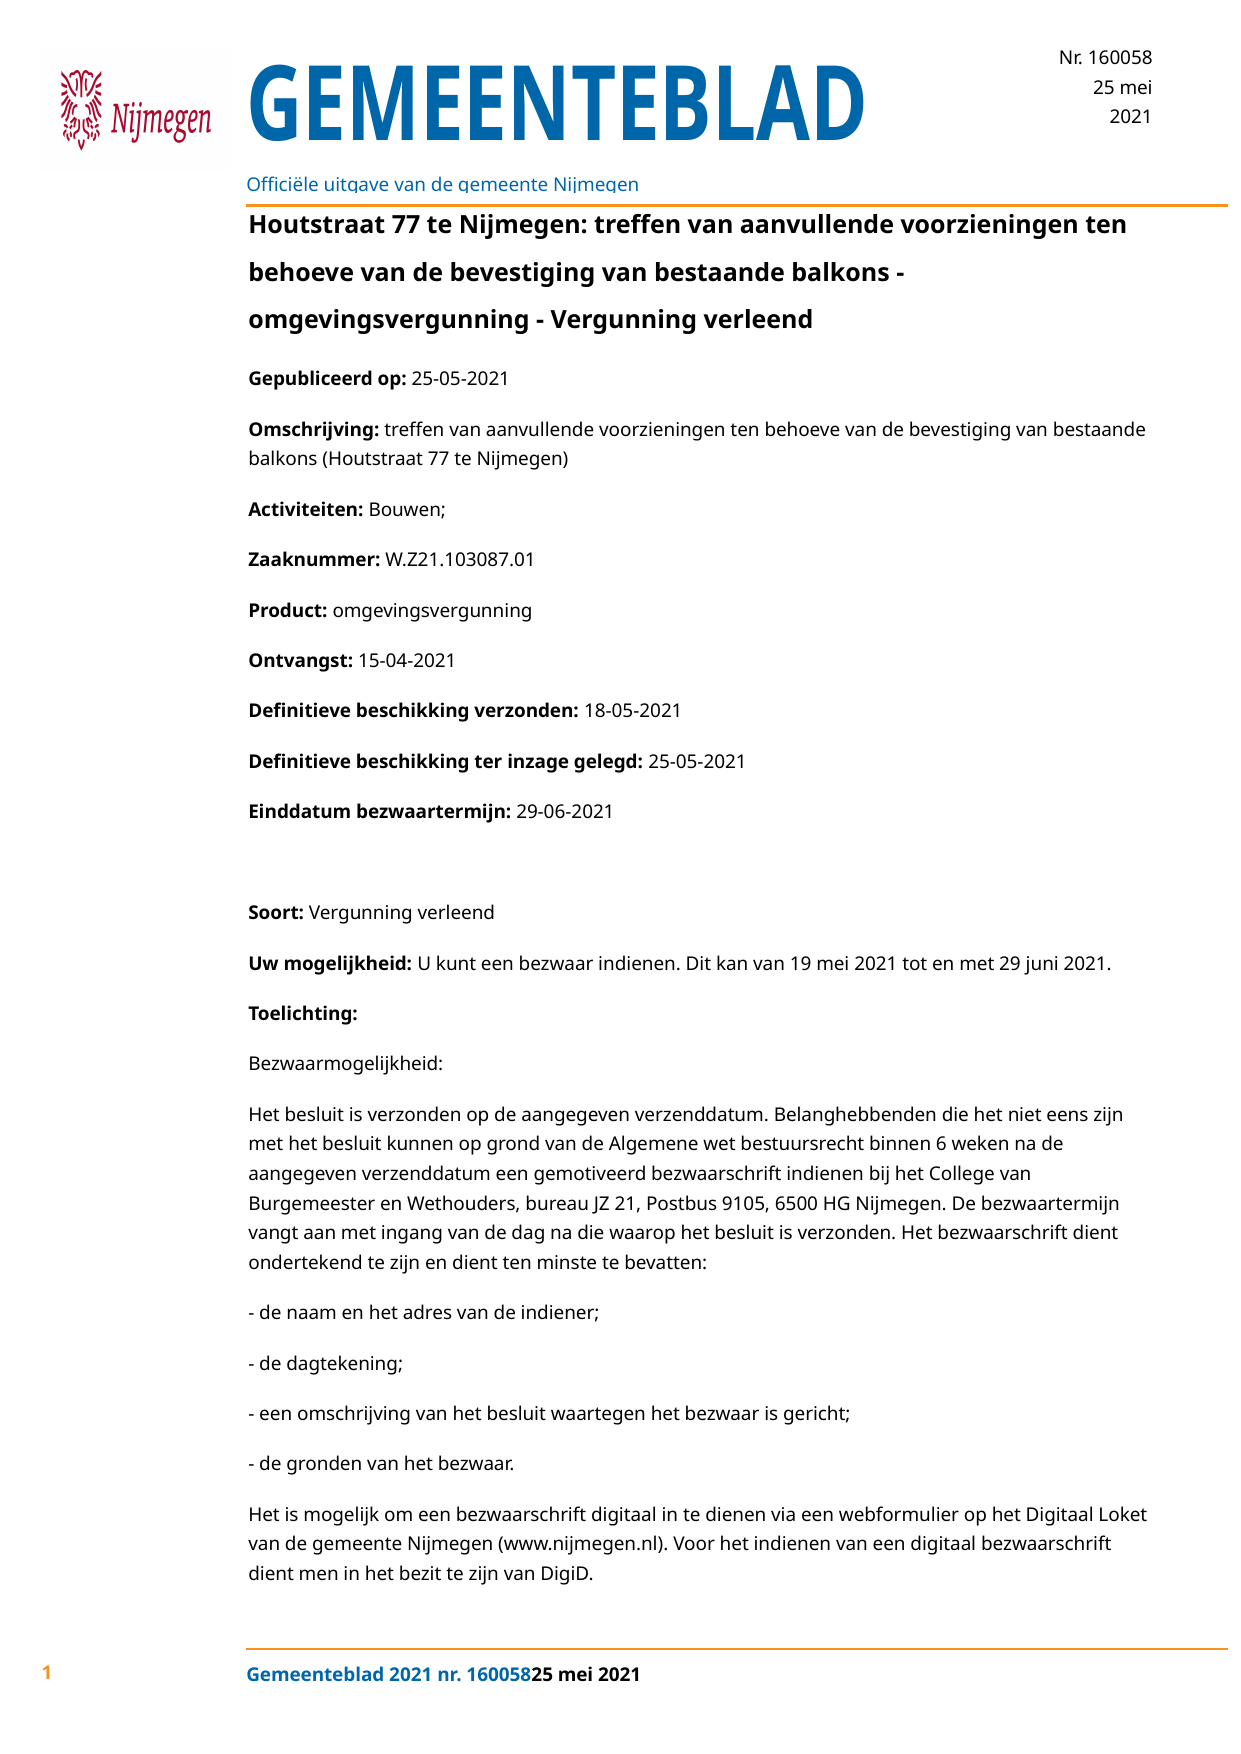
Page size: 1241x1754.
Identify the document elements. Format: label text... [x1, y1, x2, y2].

text Definitieve beschikking ter inzage gelegd: 25-05-2021 [248, 748, 1152, 774]
text Het besluit is verzonden op de aangegeven verzenddatum. Belanghebbenden die het niet eens zijn met het besluit kunnen op grond van de Algemene wet bestuursrecht binnen 6 weken na de aangegeven verzenddatum een gemotiveerd bezwaarschrift indienen bij het College van Burgemeester en Wethouders, bureau JZ 21, Postbus 9105, 6500 HG Nijmegen. De bezwaartermijn vangt aan met ingang van de dag na die waarop het besluit is verzonden. Het bezwaarschrift dient ondertekend te zijn en dient ten minste te bevatten: [248, 1101, 1152, 1274]
text - de gronden van het bezwaar. [248, 1451, 1152, 1476]
text Ontvangst: 15-04-2021 [248, 647, 1152, 673]
text Zaaknummer: W.Z21.103087.01 [248, 546, 1152, 572]
picture [41, 47, 231, 172]
text Definitieve beschikking verzonden: 18-05-2021 [248, 698, 1152, 723]
text Het is mogelijk om een bezwaarschrift digitaal in te dienen via een webformulier op het Digitaal Loket van de gemeente Nijmegen (www.nijmegen.nl). Voor het indienen van een digitaal bezwaarschrift dient men in het bezit te zijn van DigiD. [248, 1501, 1152, 1586]
text - de naam en het adres van de indiener; [248, 1299, 1152, 1325]
text Omschrijving: treffen van aanvullende voorzieningen ten behoeve van de bevestiging van bestaande balkons (Houtstraat 77 te Nijmegen) [248, 416, 1152, 471]
text Bezwaarmogelijkheid: [248, 1051, 1152, 1076]
text Soort: Vergunning verleend [248, 899, 1152, 925]
text Einddatum bezwaartermijn: 29-06-2021 [248, 798, 1152, 824]
text - de dagtekening; [248, 1350, 1152, 1375]
text Product: omgevingsvergunning [248, 597, 1152, 622]
text - een omschrijving van het besluit waartegen het bezwaar is gericht; [248, 1400, 1152, 1426]
text Houtstraat 77 te Nijmegen: treffen van aanvullende voorzieningen ten behoeve van de bevestiging van bestaande balkons - omgevingsvergunning - Vergunning verleend [248, 207, 1152, 336]
text Gepubliceerd op: 25-05-2021 [248, 366, 1152, 391]
text Uw mogelijkheid: U kunt een bezwaar indienen. Dit kan van 19 mei 2021 tot en met 29 juni 2021. [248, 950, 1152, 975]
text Toelichting: [248, 1000, 1152, 1026]
text Activiteiten: Bouwen; [248, 496, 1152, 522]
